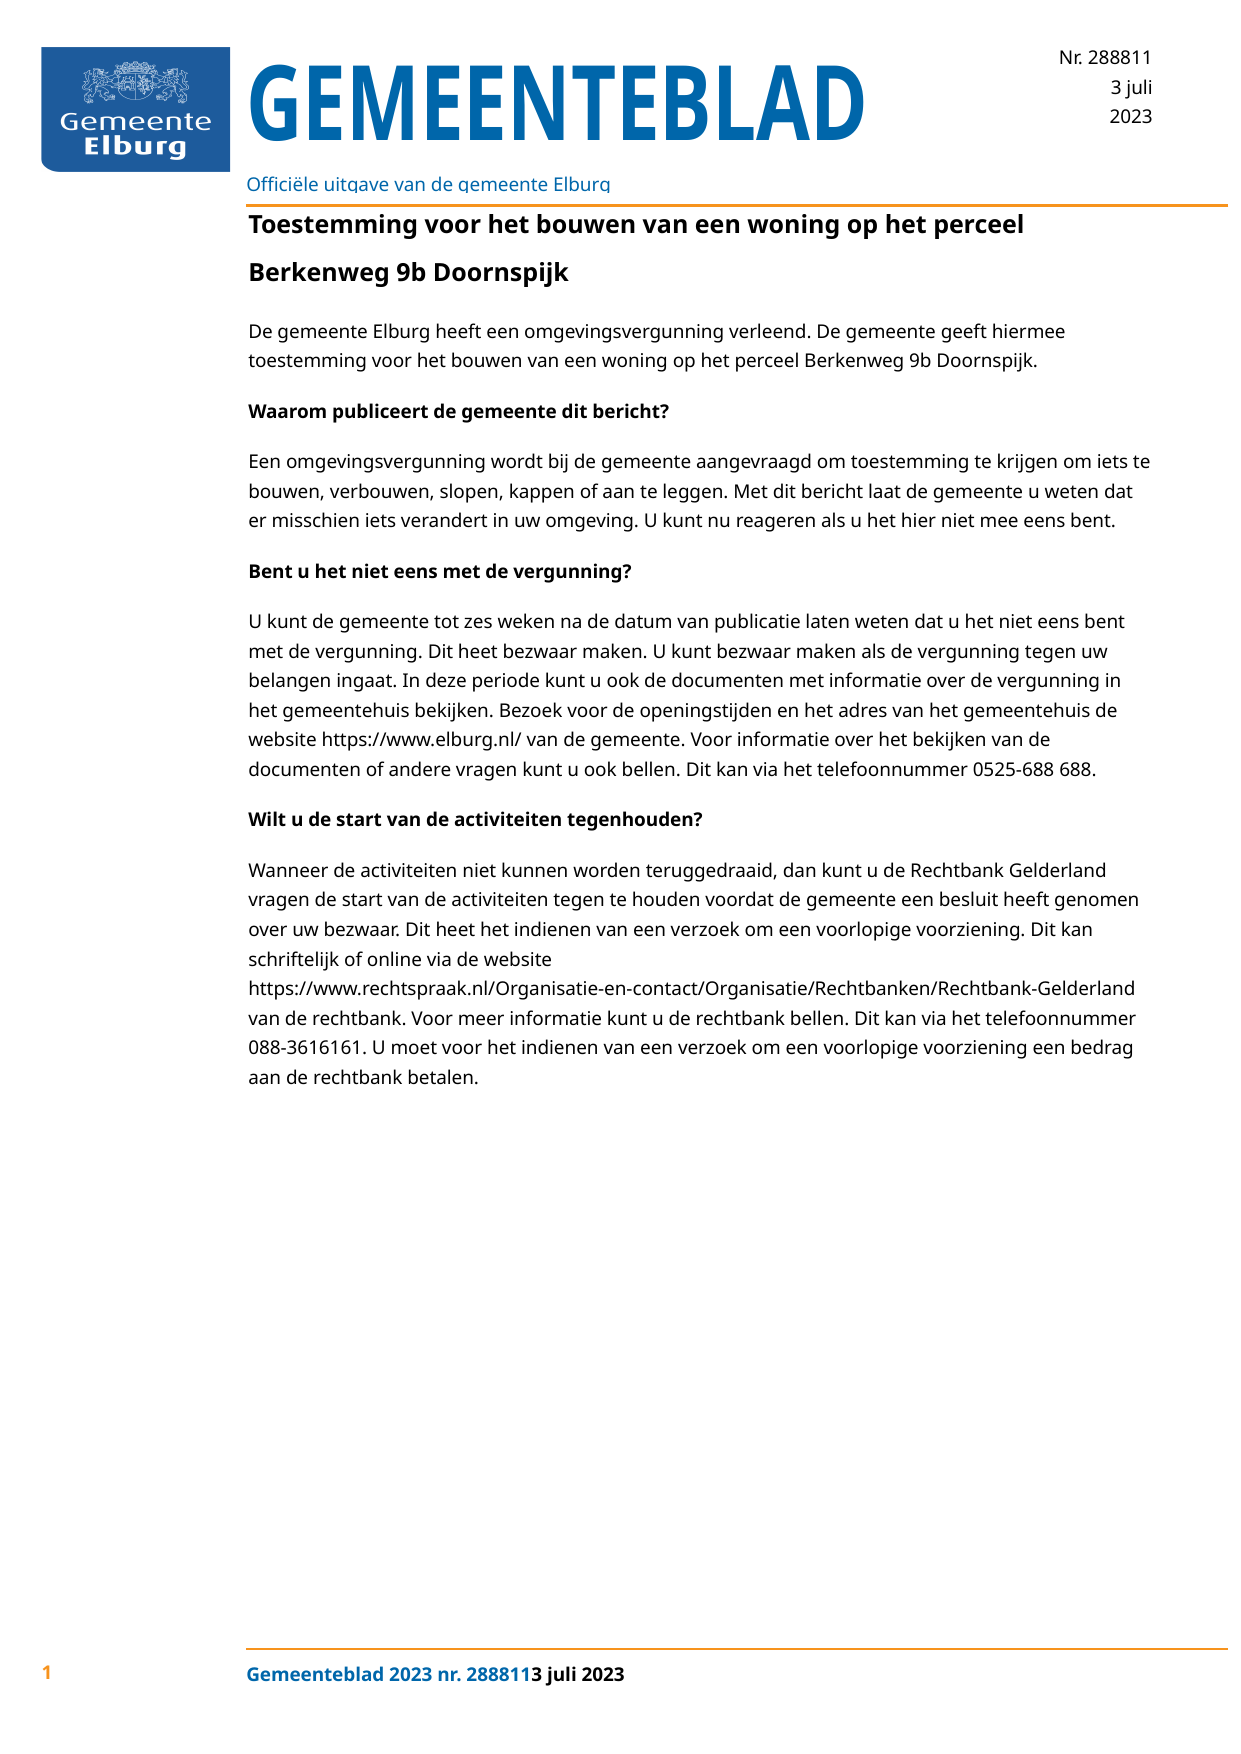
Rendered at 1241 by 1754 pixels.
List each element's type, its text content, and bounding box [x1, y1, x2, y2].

text Wanneer de activiteiten niet kunnen worden teruggedraaid, dan kunt u de Rechtbank Gelderland vragen de start van de activiteiten tegen te houden voordat de gemeente een besluit heeft genomen over uw bezwaar. Dit heet het indienen van een verzoek om een voorlopige voorziening. Dit kan schriftelijk of online via de website https://www.rechtspraak.nl/Organisatie-en-contact/Organisatie/Rechtbanken/Rechtbank-Gelderland van de rechtbank. Voor meer informatie kunt u de rechtbank bellen. Dit kan via het telefoonnummer 088-3616161. U moet voor het indienen van een verzoek om een voorlopige voorziening een bedrag aan de rechtbank betalen. [248, 857, 1152, 1090]
text De gemeente Elburg heeft een omgevingsvergunning verleend. De gemeente geeft hiermee toestemming voor het bouwen van een woning op het perceel Berkenweg 9b Doornspijk. [248, 318, 1152, 373]
text U kunt de gemeente tot zes weken na de datum van publicatie laten weten dat u het niet eens bent met de vergunning. Dit heet bezwaar maken. U kunt bezwaar maken als de vergunning tegen uw belangen ingaat. In deze periode kunt u ook de documenten met informatie over de vergunning in het gemeentehuis bekijken. Bezoek voor de openingstijden en het adres van het gemeentehuis de website https://www.elburg.nl/ van de gemeente. Voor informatie over het bekijken van de documenten of andere vragen kunt u ook bellen. Dit kan via het telefoonnummer 0525-688 688. [248, 608, 1152, 782]
text Wilt u de start van de activiteiten tegenhouden? [248, 807, 1152, 832]
text Toestemming voor het bouwen van een woning op het perceel Berkenweg 9b Doornspijk [248, 207, 1152, 288]
text Bent u het niet eens met de vergunning? [248, 558, 1152, 584]
text Een omgevingsvergunning wordt bij de gemeente aangevraagd om toestemming te krijgen om iets te bouwen, verbouwen, slopen, kappen of aan te leggen. Met dit bericht laat de gemeente u weten dat er misschien iets verandert in uw omgeving. U kunt nu reageren als u het hier niet mee eens bent. [248, 448, 1152, 533]
text Waarom publiceert de gemeente dit bericht? [248, 398, 1152, 424]
picture [41, 47, 231, 172]
